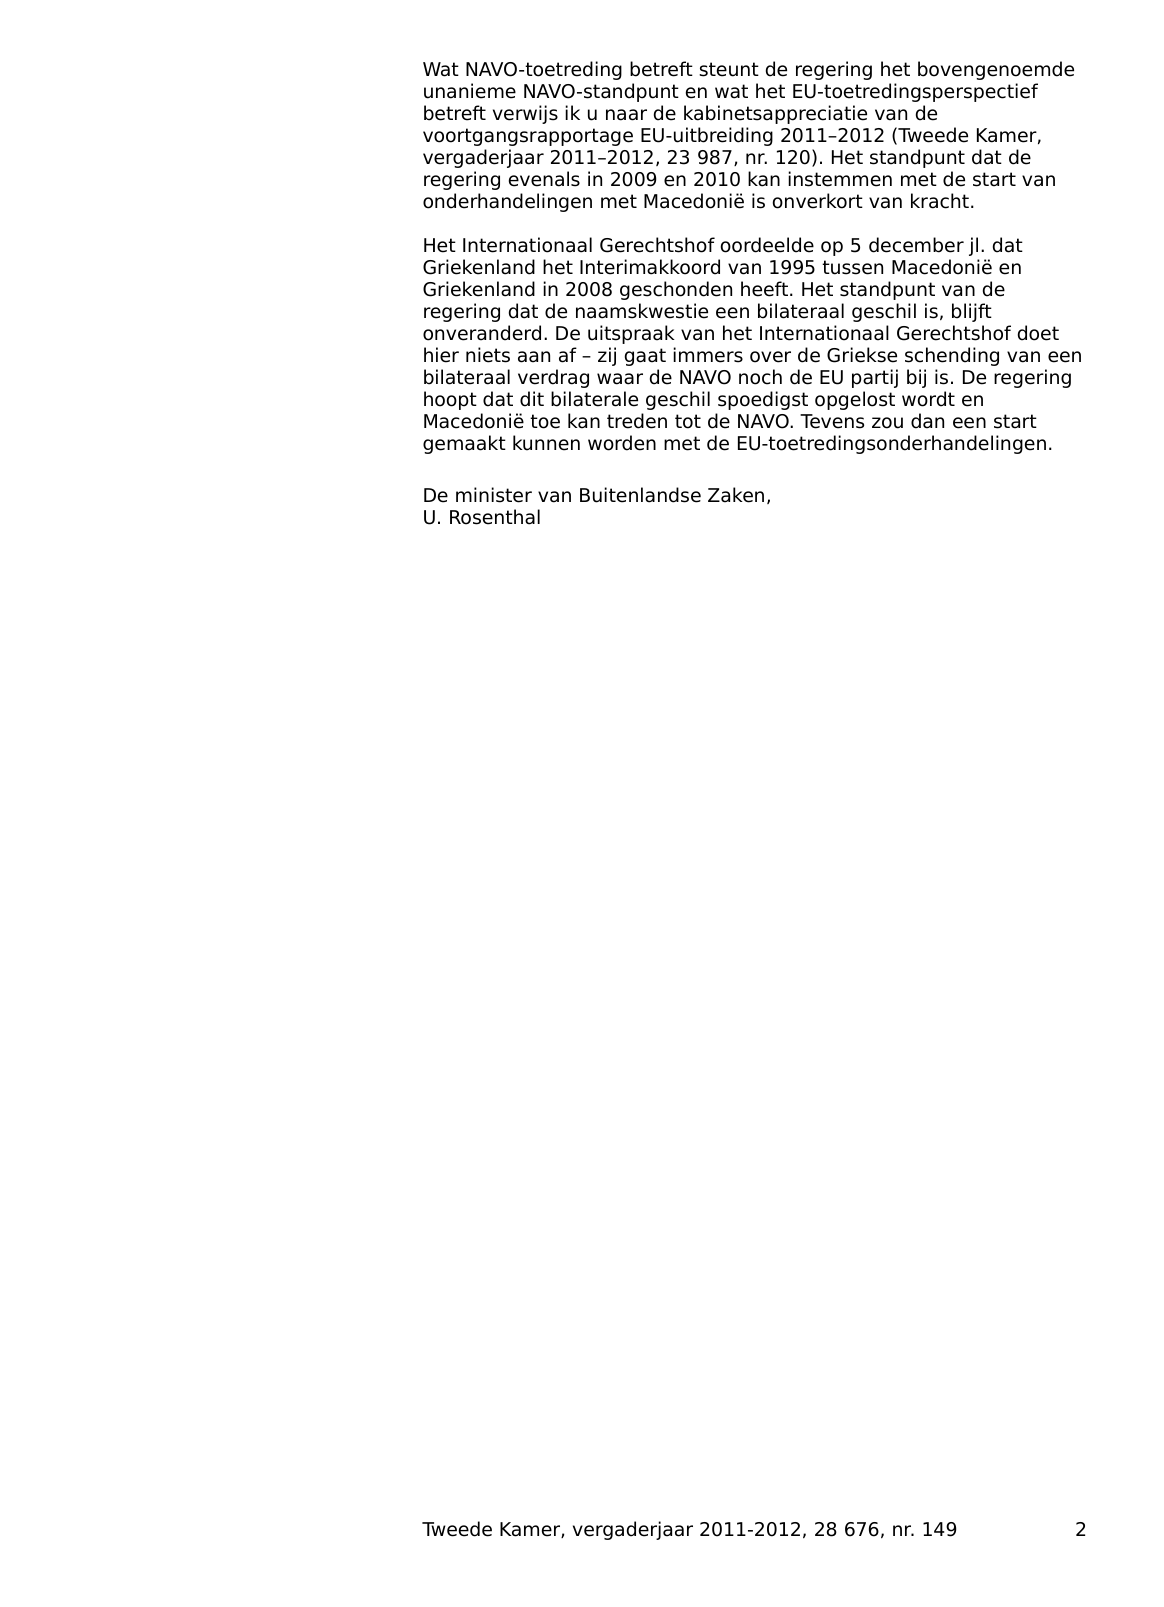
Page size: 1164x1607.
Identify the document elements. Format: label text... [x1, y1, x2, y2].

text Het Internationaal Gerechtshof oordeelde op 5 december jl. dat Griekenland het Interimakkoord van 1995 tussen Macedonië en Griekenland in 2008 geschonden heeft. Het standpunt van de regering dat de naamskwestie een bilateraal geschil is, blijft onveranderd. De uitspraak van het Internationaal Gerechtshof doet hier niets aan af – zij gaat immers over de Griekse schending van een bilateraal verdrag waar de NAVO noch de EU partij bij is. De regering hoopt dat dit bilaterale geschil spoedigst opgelost wordt en Macedonië toe kan treden tot de NAVO. Tevens zou dan een start gemaakt kunnen worden met de EU-toetredingsonderhandelingen. [422, 235, 1087, 455]
text Wat NAVO-toetreding betreft steunt de regering het bovengenoemde unanieme NAVO-standpunt en wat het EU-toetredingsperspectief betreft verwijs ik u naar de kabinetsappreciatie van de voortgangsrapportage EU-uitbreiding 2011–2012 (Tweede Kamer, vergaderjaar 2011–2012, 23 987, nr. 120). Het standpunt dat de regering evenals in 2009 en 2010 kan instemmen met de start van onderhandelingen met Macedonië is onverkort van kracht. [422, 59, 1087, 213]
text De minister van Buitenlandse Zaken, U. Rosenthal [422, 485, 1087, 529]
